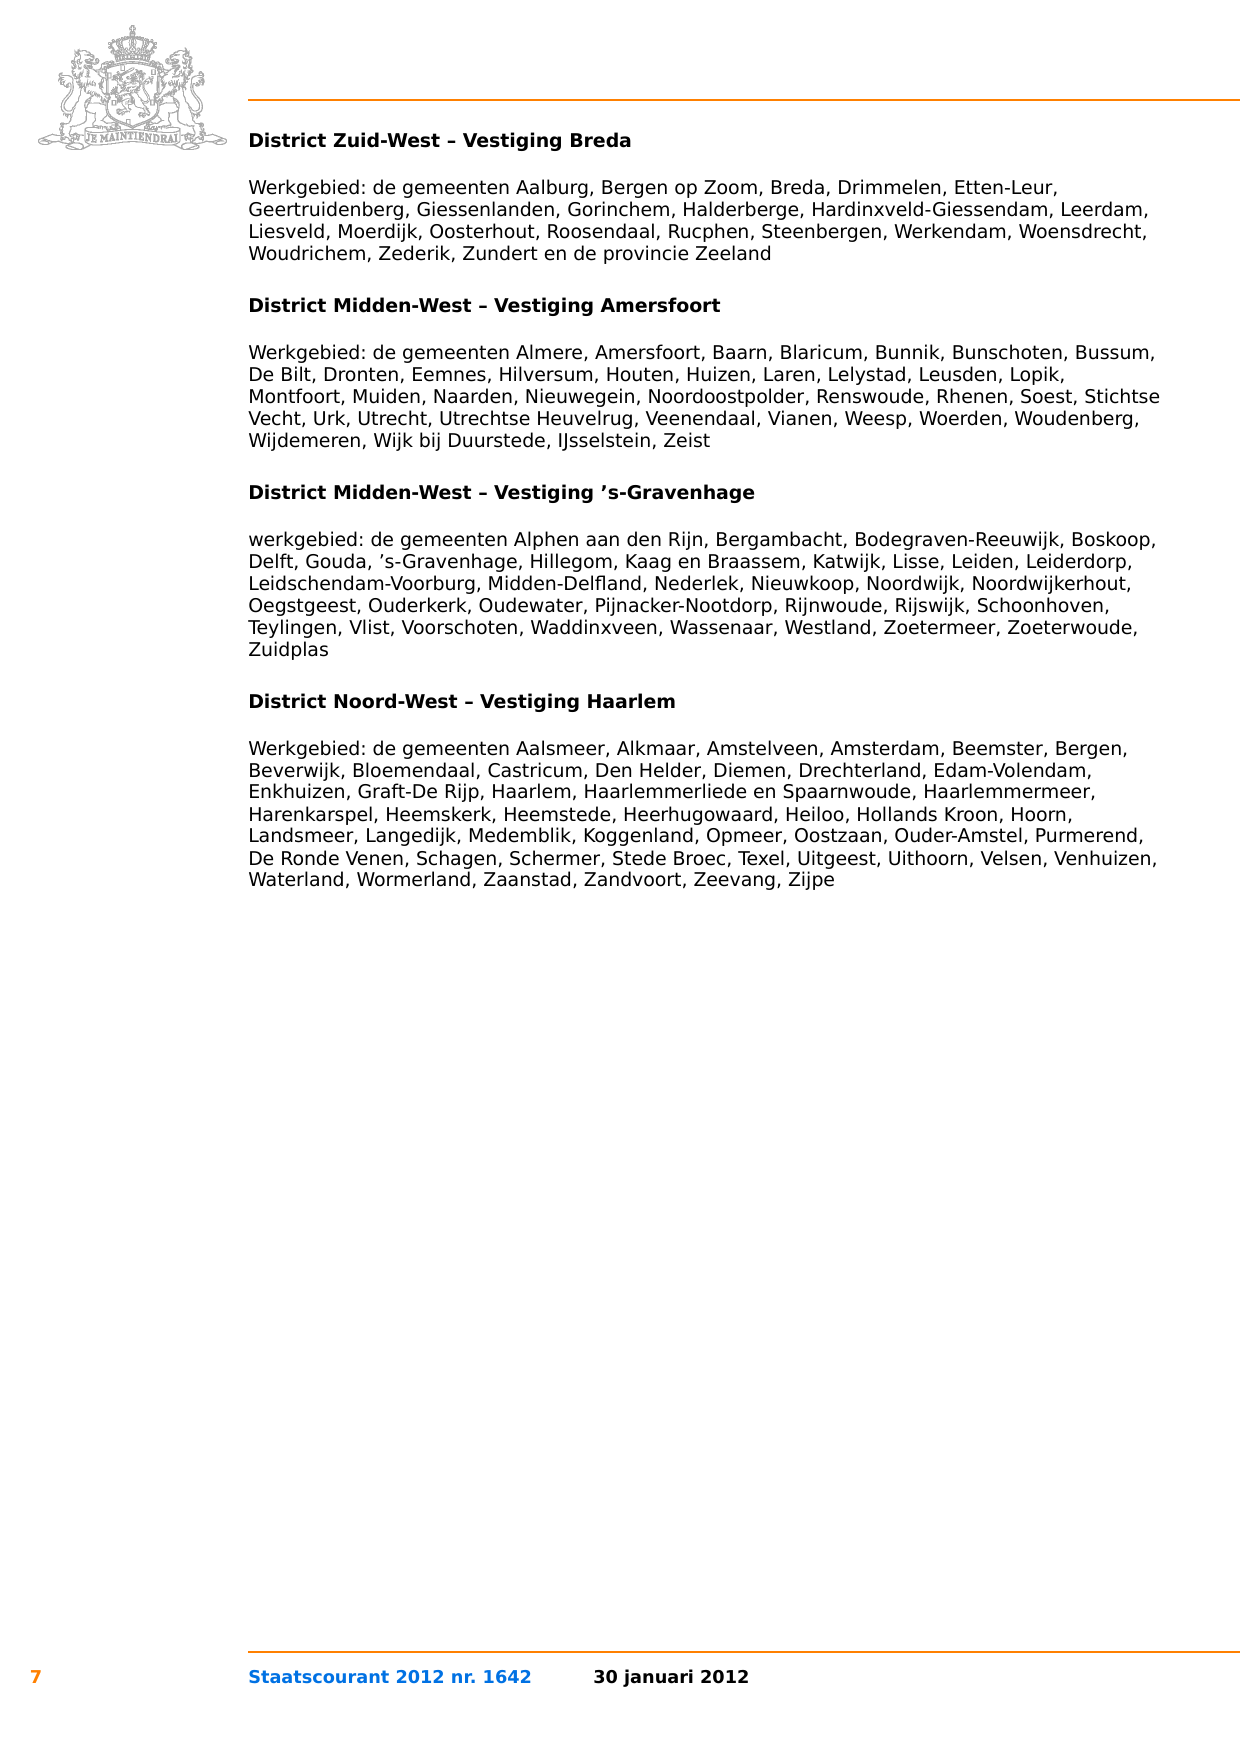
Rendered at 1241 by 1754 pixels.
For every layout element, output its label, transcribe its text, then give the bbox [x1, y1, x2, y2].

picture [38, 25, 227, 150]
subtitle District Zuid-West – Vestiging Breda [248, 130, 1163, 152]
subtitle District Midden-West – Vestiging Amersfoort [248, 295, 1163, 317]
text Werkgebied: de gemeenten Aalsmeer, Alkmaar, Amstelveen, Amsterdam, Beemster, Bergen, Beverwijk, Bloemendaal, Castricum, Den Helder, Diemen, Drechterland, Edam-Volendam, Enkhuizen, Graft-De Rijp, Haarlem, Haarlemmerliede en Spaarnwoude, Haarlemmermeer, Harenkarspel, Heemskerk, Heemstede, Heerhugowaard, Heiloo, Hollands Kroon, Hoorn, Landsmeer, Langedijk, Medemblik, Koggenland, Opmeer, Oostzaan, Ouder-Amstel, Purmerend, De Ronde Venen, Schagen, Schermer, Stede Broec, Texel, Uitgeest, Uithoorn, Velsen, Venhuizen, Waterland, Wormerland, Zaanstad, Zandvoort, Zeevang, Zijpe [248, 737, 1163, 891]
text Werkgebied: de gemeenten Almere, Amersfoort, Baarn, Blaricum, Bunnik, Bunschoten, Bussum, De Bilt, Dronten, Eemnes, Hilversum, Houten, Huizen, Laren, Lelystad, Leusden, Lopik, Montfoort, Muiden, Naarden, Nieuwegein, Noordoostpolder, Renswoude, Rhenen, Soest, Stichtse Vecht, Urk, Utrecht, Utrechtse Heuvelrug, Veenendaal, Vianen, Weesp, Woerden, Woudenberg, Wijdemeren, Wijk bij Duurstede, IJsselstein, Zeist [248, 342, 1163, 452]
text werkgebied: de gemeenten Alphen aan den Rijn, Bergambacht, Bodegraven-Reeuwijk, Boskoop, Delft, Gouda, ’s-Gravenhage, Hillegom, Kaag en Braassem, Katwijk, Lisse, Leiden, Leiderdorp, Leidschendam-Voorburg, Midden-Delfland, Nederlek, Nieuwkoop, Noordwijk, Noordwijkerhout, Oegstgeest, Ouderkerk, Oudewater, Pijnacker-Nootdorp, Rijnwoude, Rijswijk, Schoonhoven, Teylingen, Vlist, Voorschoten, Waddinxveen, Wassenaar, Westland, Zoetermeer, Zoeterwoude, Zuidplas [248, 529, 1163, 661]
subtitle District Midden-West – Vestiging ’s-Gravenhage [248, 482, 1163, 504]
text Werkgebied: de gemeenten Aalburg, Bergen op Zoom, Breda, Drimmelen, Etten-Leur, Geertruidenberg, Giessenlanden, Gorinchem, Halderberge, Hardinxveld-Giessendam, Leerdam, Liesveld, Moerdijk, Oosterhout, Roosendaal, Rucphen, Steenbergen, Werkendam, Woensdrecht, Woudrichem, Zederik, Zundert en de provincie Zeeland [248, 177, 1163, 265]
subtitle District Noord-West – Vestiging Haarlem [248, 691, 1163, 712]
